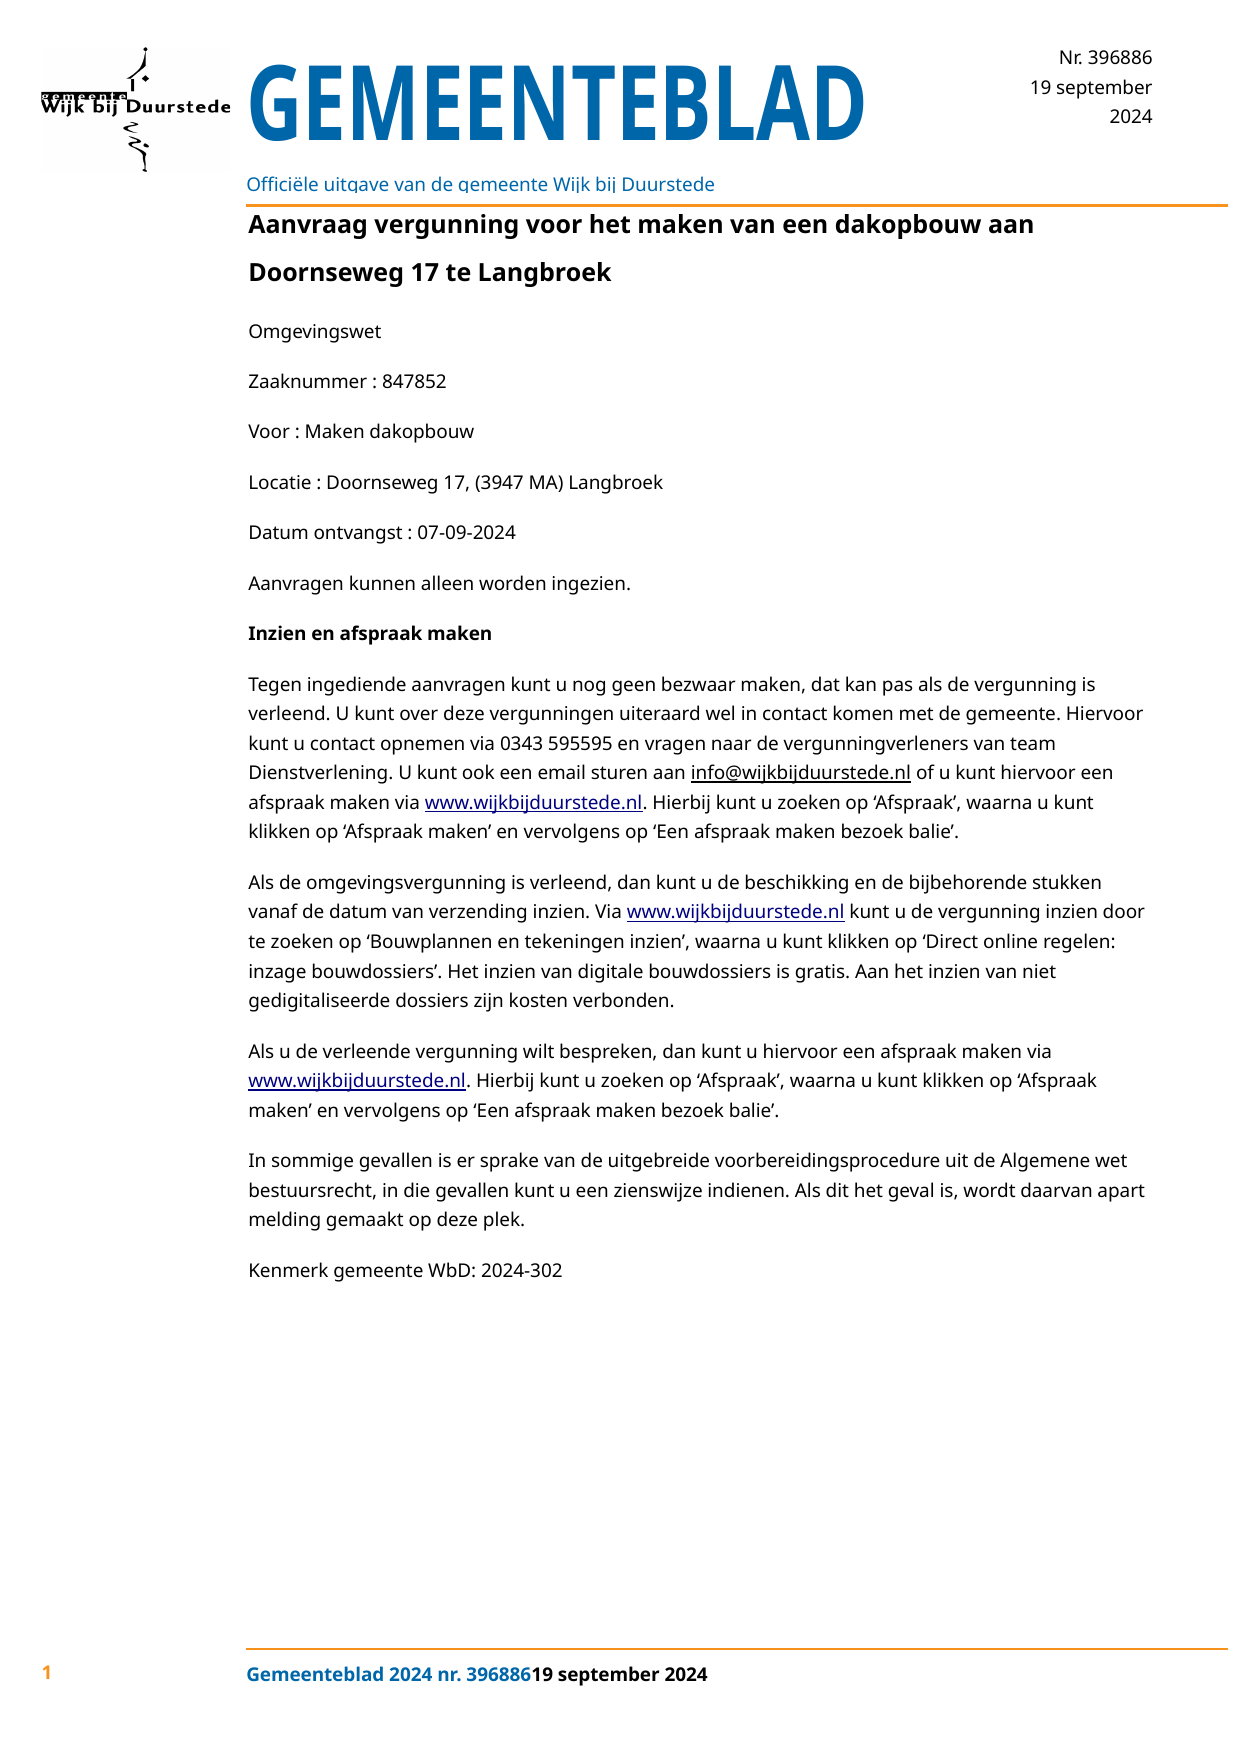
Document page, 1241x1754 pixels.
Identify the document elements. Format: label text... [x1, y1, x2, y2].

text Als u de verleende vergunning wilt bespreken, dan kunt u hiervoor een afspraak maken via www.wijkbijduurstede.nl. Hierbij kunt u zoeken op ‘Afspraak’, waarna u kunt klikken op ‘Afspraak maken’ en vervolgens op ‘Een afspraak maken bezoek balie’. [248, 1038, 1152, 1123]
text Aanvragen kunnen alleen worden ingezien. [248, 570, 1152, 596]
text Aanvraag vergunning voor het maken van een dakopbouw aan Doornseweg 17 te Langbroek [248, 207, 1152, 288]
text Zaaknummer : 847852 [248, 368, 1152, 394]
text In sommige gevallen is er sprake van de uitgebreide voorbereidingsprocedure uit de Algemene wet bestuursrecht, in die gevallen kunt u een zienswijze indienen. Als dit het geval is, wordt daarvan apart melding gemaakt op deze plek. [248, 1147, 1152, 1232]
text Inzien en afspraak maken [248, 620, 1152, 646]
text Datum ontvangst : 07-09-2024 [248, 519, 1152, 545]
text Omgevingswet [248, 318, 1152, 344]
text Locatie : Doornseweg 17, (3947 MA) Langbroek [248, 469, 1152, 495]
text Voor : Maken dakopbouw [248, 419, 1152, 444]
picture [41, 47, 231, 172]
text Kenmerk gemeente WbD: 2024-302 [248, 1257, 1152, 1283]
text Als de omgevingsvergunning is verleend, dan kunt u de beschikking en de bijbehorende stukken vanaf de datum van verzending inzien. Via www.wijkbijduurstede.nl kunt u de vergunning inzien door te zoeken op ‘Bouwplannen en tekeningen inzien’, waarna u kunt klikken op ‘Direct online regelen: inzage bouwdossiers’. Het inzien van digitale bouwdossiers is gratis. Aan het inzien van niet gedigitaliseerde dossiers zijn kosten verbonden. [248, 869, 1152, 1013]
text Tegen ingediende aanvragen kunt u nog geen bezwaar maken, dat kan pas als de vergunning is verleend. U kunt over deze vergunningen uiteraard wel in contact komen met de gemeente. Hiervoor kunt u contact opnemen via 0343 595595 en vragen naar de vergunningverleners van team Dienstverlening. U kunt ook een email sturen aan info@wijkbijduurstede.nl of u kunt hiervoor een afspraak maken via www.wijkbijduurstede.nl. Hierbij kunt u zoeken op ‘Afspraak’, waarna u kunt klikken op ‘Afspraak maken’ en vervolgens op ‘Een afspraak maken bezoek balie’. [248, 671, 1152, 844]
